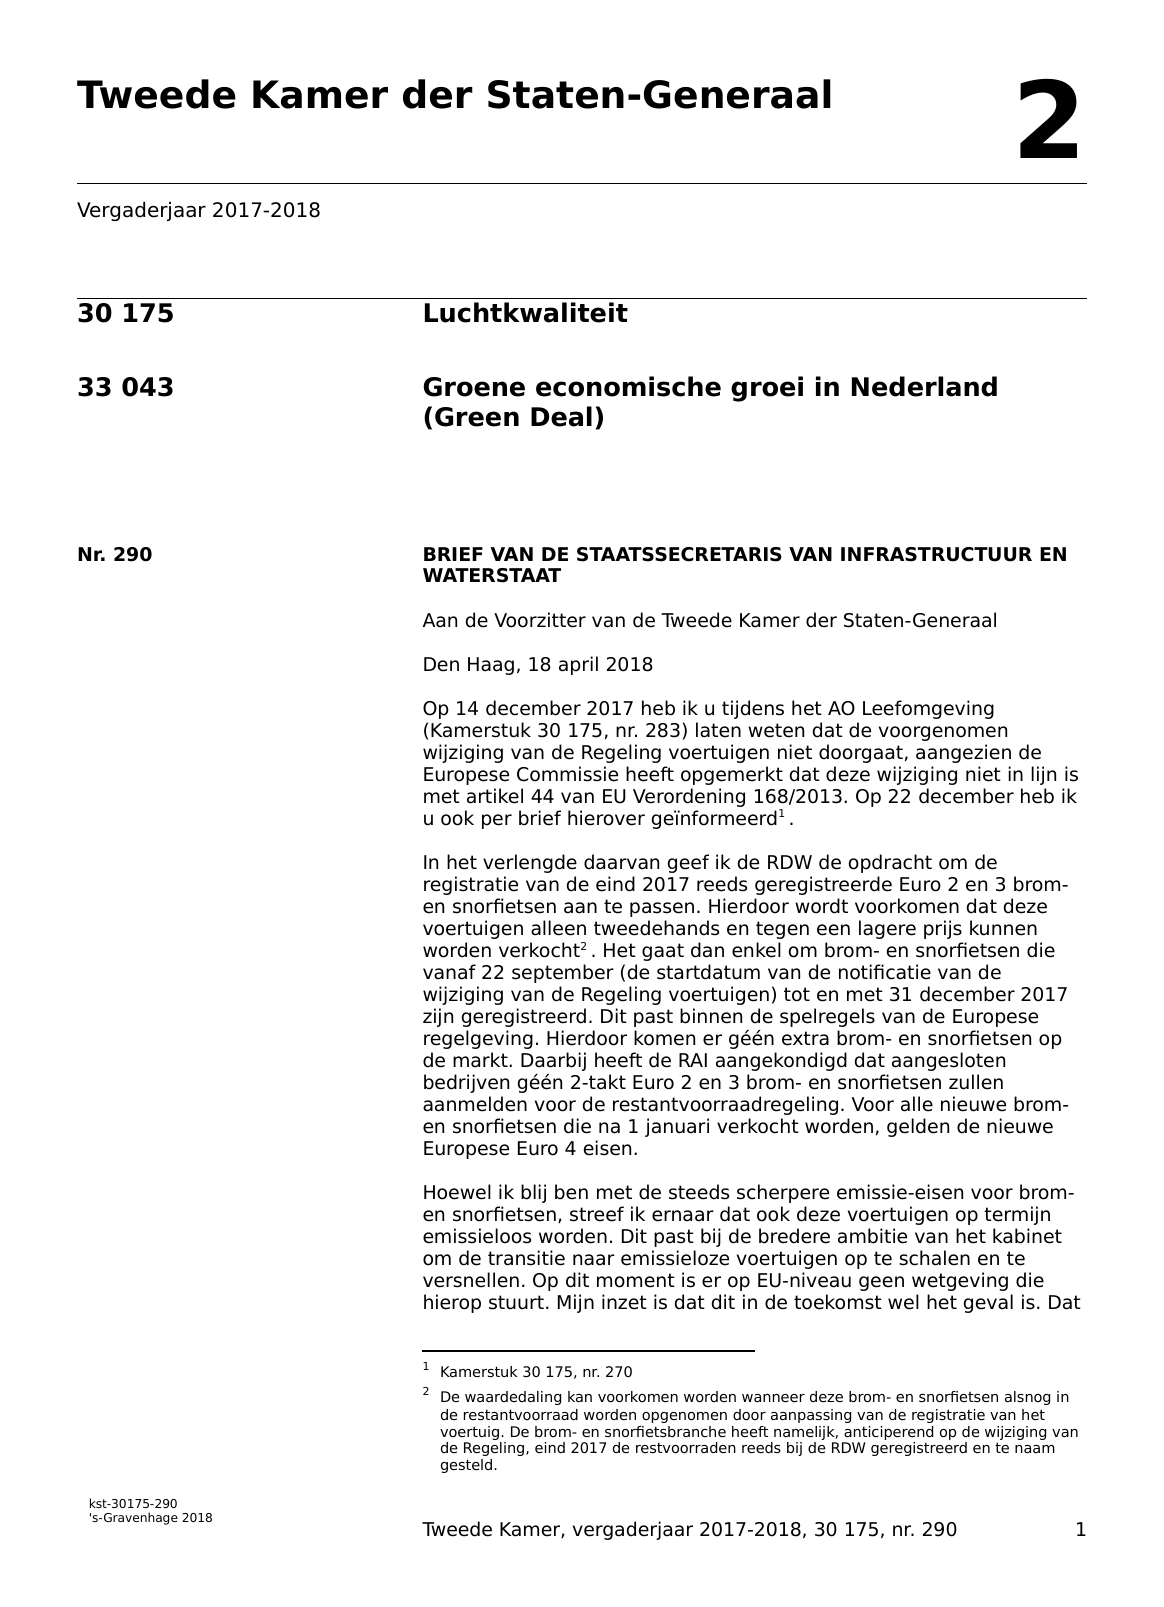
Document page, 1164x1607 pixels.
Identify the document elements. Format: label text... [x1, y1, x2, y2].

text Aan de Voorzitter van de Tweede Kamer der Staten-Generaal [422, 609, 1087, 632]
subtitle 33 043 Groene economische groei in Nederland (Green Deal) [77, 373, 1087, 432]
subtitle 30 175 Luchtkwaliteit [77, 299, 1087, 329]
text De waardedaling kan voorkomen worden wanneer deze brom- en snorfietsen alsnog in de restantvoorraad worden opgenomen door aanpassing van de registratie van het voertuig. De brom- en snorfietsbranche heeft namelijk, anticiperend op de wijziging van de Regeling, eind 2017 de restvoorraden reeds bij de RDW geregistreerd en te naam gesteld. [422, 1385, 1087, 1474]
table_header Tweede Kamer der Staten-Generaal [77, 59, 886, 183]
text kst-30175-290 [88, 1497, 323, 1511]
text Den Haag, 18 april 2018 [422, 654, 1087, 676]
text Hoewel ik blij ben met de steeds scherpere emissie-eisen voor brom- en snorfietsen, streef ik ernaar dat ook deze voertuigen op termijn emissieloos worden. Dit past bij de bredere ambitie van het kabinet om de transitie naar emissieloze voertuigen op te schalen en te versnellen. Op dit moment is er op EU-niveau geen wetgeving die hierop stuurt. Mijn inzet is dat dit in de toekomst wel het geval is. Dat [422, 1182, 1087, 1314]
text Op 14 december 2017 heb ik u tijdens het AO Leefomgeving (Kamerstuk 30 175, nr. 283) laten weten dat de voorgenomen wijziging van de Regeling voertuigen niet doorgaat, aangezien de Europese Commissie heeft opgemerkt dat deze wijziging niet in lijn is met artikel 44 van EU Verordening 168/2013. Op 22 december heb ik u ook per brief hierover geïnformeerd. [422, 698, 1087, 830]
table_header 2 [886, 59, 1087, 183]
table_cell Vergaderjaar 2017-2018 [77, 184, 1087, 298]
text Kamerstuk 30 175, nr. 270 [422, 1360, 1087, 1382]
text In het verlengde daarvan geef ik de RDW de opdracht om de registratie van de eind 2017 reeds geregistreerde Euro 2 en 3 brom- en snorfietsen aan te passen. Hierdoor wordt voorkomen dat deze voertuigen alleen tweedehands en tegen een lagere prijs kunnen worden verkocht. Het gaat dan enkel om brom- en snorfietsen die vanaf 22 september (de startdatum van de notificatie van de wijziging van de Regeling voertuigen) tot en met 31 december 2017 zijn geregistreerd. Dit past binnen de spelregels van de Europese regelgeving. Hierdoor komen er géén extra brom- en snorfietsen op de markt. Daarbij heeft de RAI aangekondigd dat aangesloten bedrijven géén 2-takt Euro 2 en 3 brom- en snorfietsen zullen aanmelden voor de restantvoorraadregeling. Voor alle nieuwe brom- en snorfietsen die na 1 januari verkocht worden, gelden de nieuwe Europese Euro 4 eisen. [422, 852, 1087, 1160]
subtitle Nr. 290 BRIEF VAN DE STAATSSECRETARIS VAN INFRASTRUCTUUR EN WATERSTAAT [77, 543, 1087, 587]
text 's-Gravenhage 2018 [88, 1511, 323, 1525]
